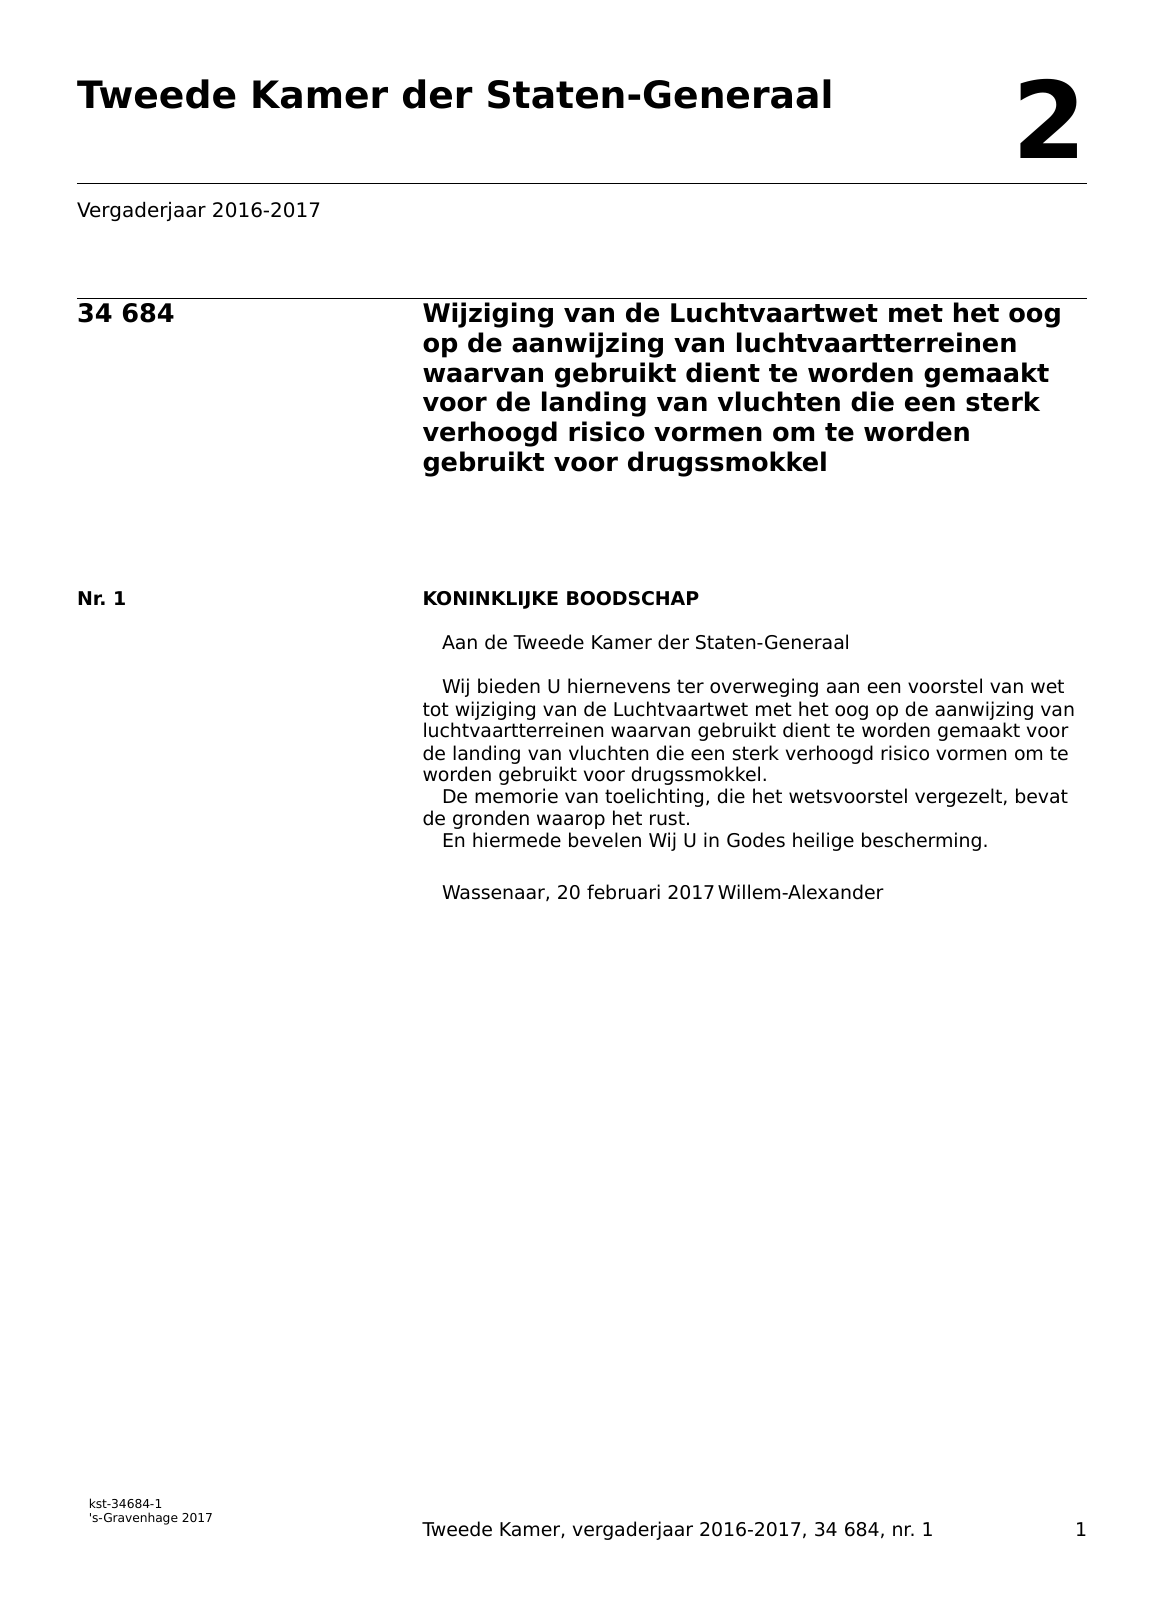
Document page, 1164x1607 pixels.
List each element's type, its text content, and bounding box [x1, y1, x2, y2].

text En hiermede bevelen Wij U in Godes heilige bescherming. [422, 830, 1087, 852]
text Wassenaar, 20 februari 2017 Willem-Alexander [422, 882, 1087, 904]
text kst-34684-1 [88, 1497, 323, 1511]
text Wij bieden U hiernevens ter overweging aan een voorstel van wet tot wijziging van de Luchtvaartwet met het oog op de aanwijzing van luchtvaartterreinen waarvan gebruikt dient te worden gemaakt voor de landing van vluchten die een sterk verhoogd risico vormen om te worden gebruikt voor drugssmokkel. [422, 676, 1087, 786]
table_header 2 [886, 59, 1087, 183]
text Aan de Tweede Kamer der Staten-Generaal [422, 632, 1087, 654]
subtitle Nr. 1 KONINKLIJKE BOODSCHAP [77, 588, 1087, 610]
text De memorie van toelichting, die het wetsvoorstel vergezelt, bevat de gronden waarop het rust. [422, 786, 1087, 830]
text 's-Gravenhage 2017 [88, 1511, 323, 1525]
subtitle 34 684 Wijziging van de Luchtvaartwet met het oog op de aanwijzing van luchtvaartterreinen waarvan gebruikt dient te worden gemaakt voor de landing van vluchten die een sterk verhoogd risico vormen om te worden gebruikt voor drugssmokkel [77, 299, 1087, 477]
table_header Tweede Kamer der Staten-Generaal [77, 59, 886, 183]
table_cell Vergaderjaar 2016-2017 [77, 184, 1087, 298]
